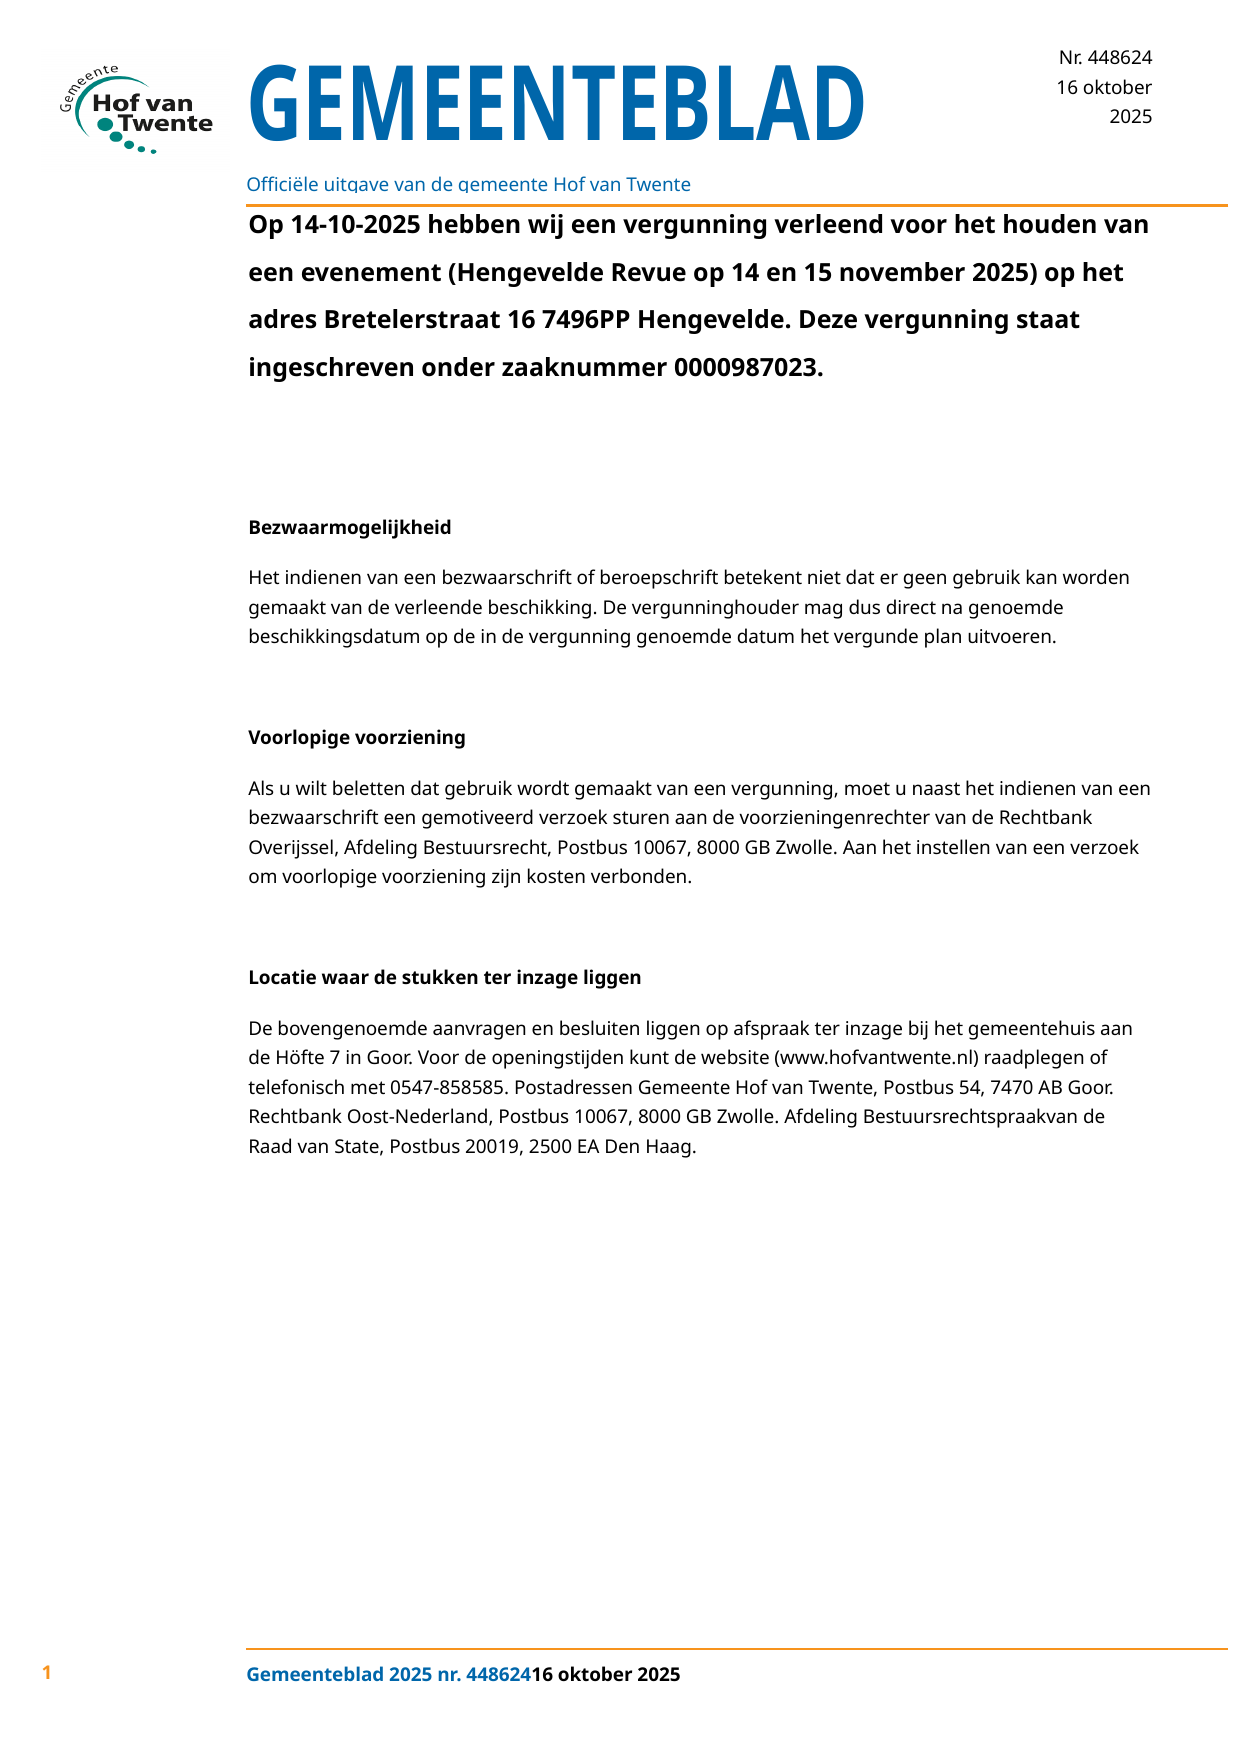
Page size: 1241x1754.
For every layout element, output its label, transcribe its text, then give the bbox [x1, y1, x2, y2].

picture [41, 47, 231, 172]
text Voorlopige voorziening [248, 724, 1152, 750]
text Als u wilt beletten dat gebruik wordt gemaakt van een vergunning, moet u naast het indienen van een bezwaarschrift een gemotiveerd verzoek sturen aan de voorzieningenrechter van de Rechtbank Overijssel, Afdeling Bestuursrecht, Postbus 10067, 8000 GB Zwolle. Aan het instellen van een verzoek om voorlopige voorziening zijn kosten verbonden. [248, 775, 1152, 889]
text Op 14-10-2025 hebben wij een vergunning verleend voor het houden van een evenement (Hengevelde Revue op 14 en 15 november 2025) op het adres Bretelerstraat 16 7496PP Hengevelde. Deze vergunning staat ingeschreven onder zaaknummer 0000987023. [248, 207, 1152, 384]
text Bezwaarmogelijkheid [248, 514, 1152, 540]
text Het indienen van een bezwaarschrift of beroepschrift betekent niet dat er geen gebruik kan worden gemaakt van de verleende beschikking. De vergunninghouder mag dus direct na genoemde beschikkingsdatum op de in de vergunning genoemde datum het vergunde plan uitvoeren. [248, 564, 1152, 649]
text Locatie waar de stukken ter inzage liggen [248, 964, 1152, 990]
text De bovengenoemde aanvragen en besluiten liggen op afspraak ter inzage bij het gemeentehuis aan de Höfte 7 in Goor. Voor de openingstijden kunt de website (www.hofvantwente.nl) raadplegen of telefonisch met 0547-858585. Postadressen Gemeente Hof van Twente, Postbus 54, 7470 AB Goor. Rechtbank Oost-Nederland, Postbus 10067, 8000 GB Zwolle. Afdeling Bestuursrechtspraakvan de Raad van State, Postbus 20019, 2500 EA Den Haag. [248, 1015, 1152, 1159]
